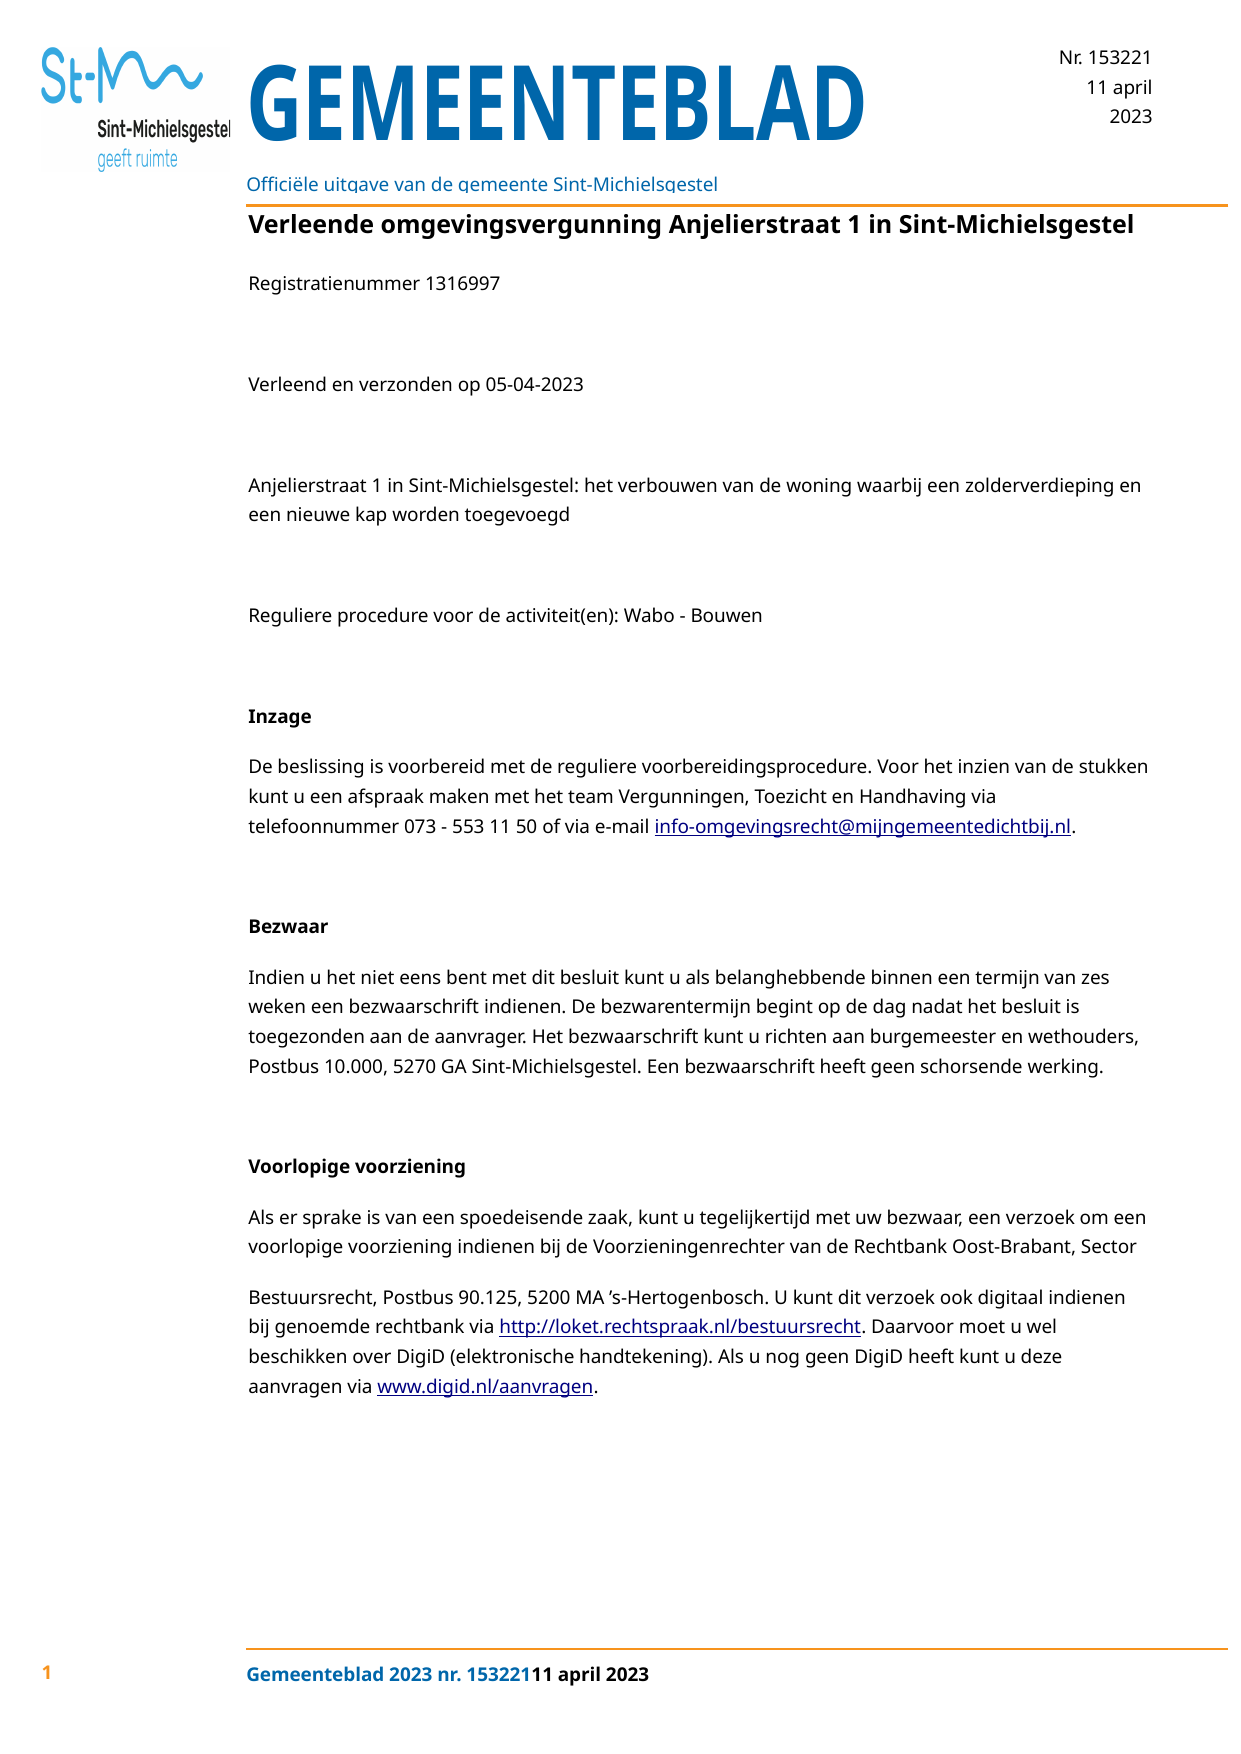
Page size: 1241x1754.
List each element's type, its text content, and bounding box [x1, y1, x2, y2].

text Bestuursrecht, Postbus 90.125, 5200 MA ’s-Hertogenbosch. U kunt dit verzoek ook digitaal indienen bij genoemde rechtbank via http://loket.rechtspraak.nl/bestuursrecht. Daarvoor moet u wel beschikken over DigiD (elektronische handtekening). Als u nog geen DigiD heeft kunt u deze aanvragen via www.digid.nl/aanvragen. [248, 1284, 1152, 1398]
text Registratienummer 1316997 [248, 270, 1152, 296]
text Indien u het niet eens bent met dit besluit kunt u als belanghebbende binnen een termijn van zes weken een bezwaarschrift indienen. De bezwarentermijn begint op de dag nadat het besluit is toegezonden aan de aanvrager. Het bezwaarschrift kunt u richten aan burgemeester en wethouders, Postbus 10.000, 5270 GA Sint-Michielsgestel. Een bezwaarschrift heeft geen schorsende werking. [248, 964, 1152, 1078]
text Voorlopige voorziening [248, 1154, 1152, 1179]
text Als er sprake is van een spoedeisende zaak, kunt u tegelijkertijd met uw bezwaar, een verzoek om een voorlopige voorziening indienen bij de Voorzieningenrechter van de Rechtbank Oost-Brabant, Sector [248, 1204, 1152, 1259]
text Bezwaar [248, 914, 1152, 939]
text Anjelierstraat 1 in Sint-Michielsgestel: het verbouwen van de woning waarbij een zolderverdieping en een nieuwe kap worden toegevoegd [248, 472, 1152, 527]
text Inzage [248, 703, 1152, 729]
text De beslissing is voorbereid met de reguliere voorbereidingsprocedure. Voor het inzien van de stukken kunt u een afspraak maken met het team Vergunningen, Toezicht en Handhaving via telefoonnummer 073 - 553 11 50 of via e-mail info-omgevingsrecht@mijngemeentedichtbij.nl. [248, 754, 1152, 838]
picture [41, 47, 231, 172]
text Verleende omgevingsvergunning Anjelierstraat 1 in Sint-Michielsgestel [248, 207, 1152, 241]
text Reguliere procedure voor de activiteit(en): Wabo - Bouwen [248, 602, 1152, 628]
text Verleend en verzonden op 05-04-2023 [248, 371, 1152, 397]
